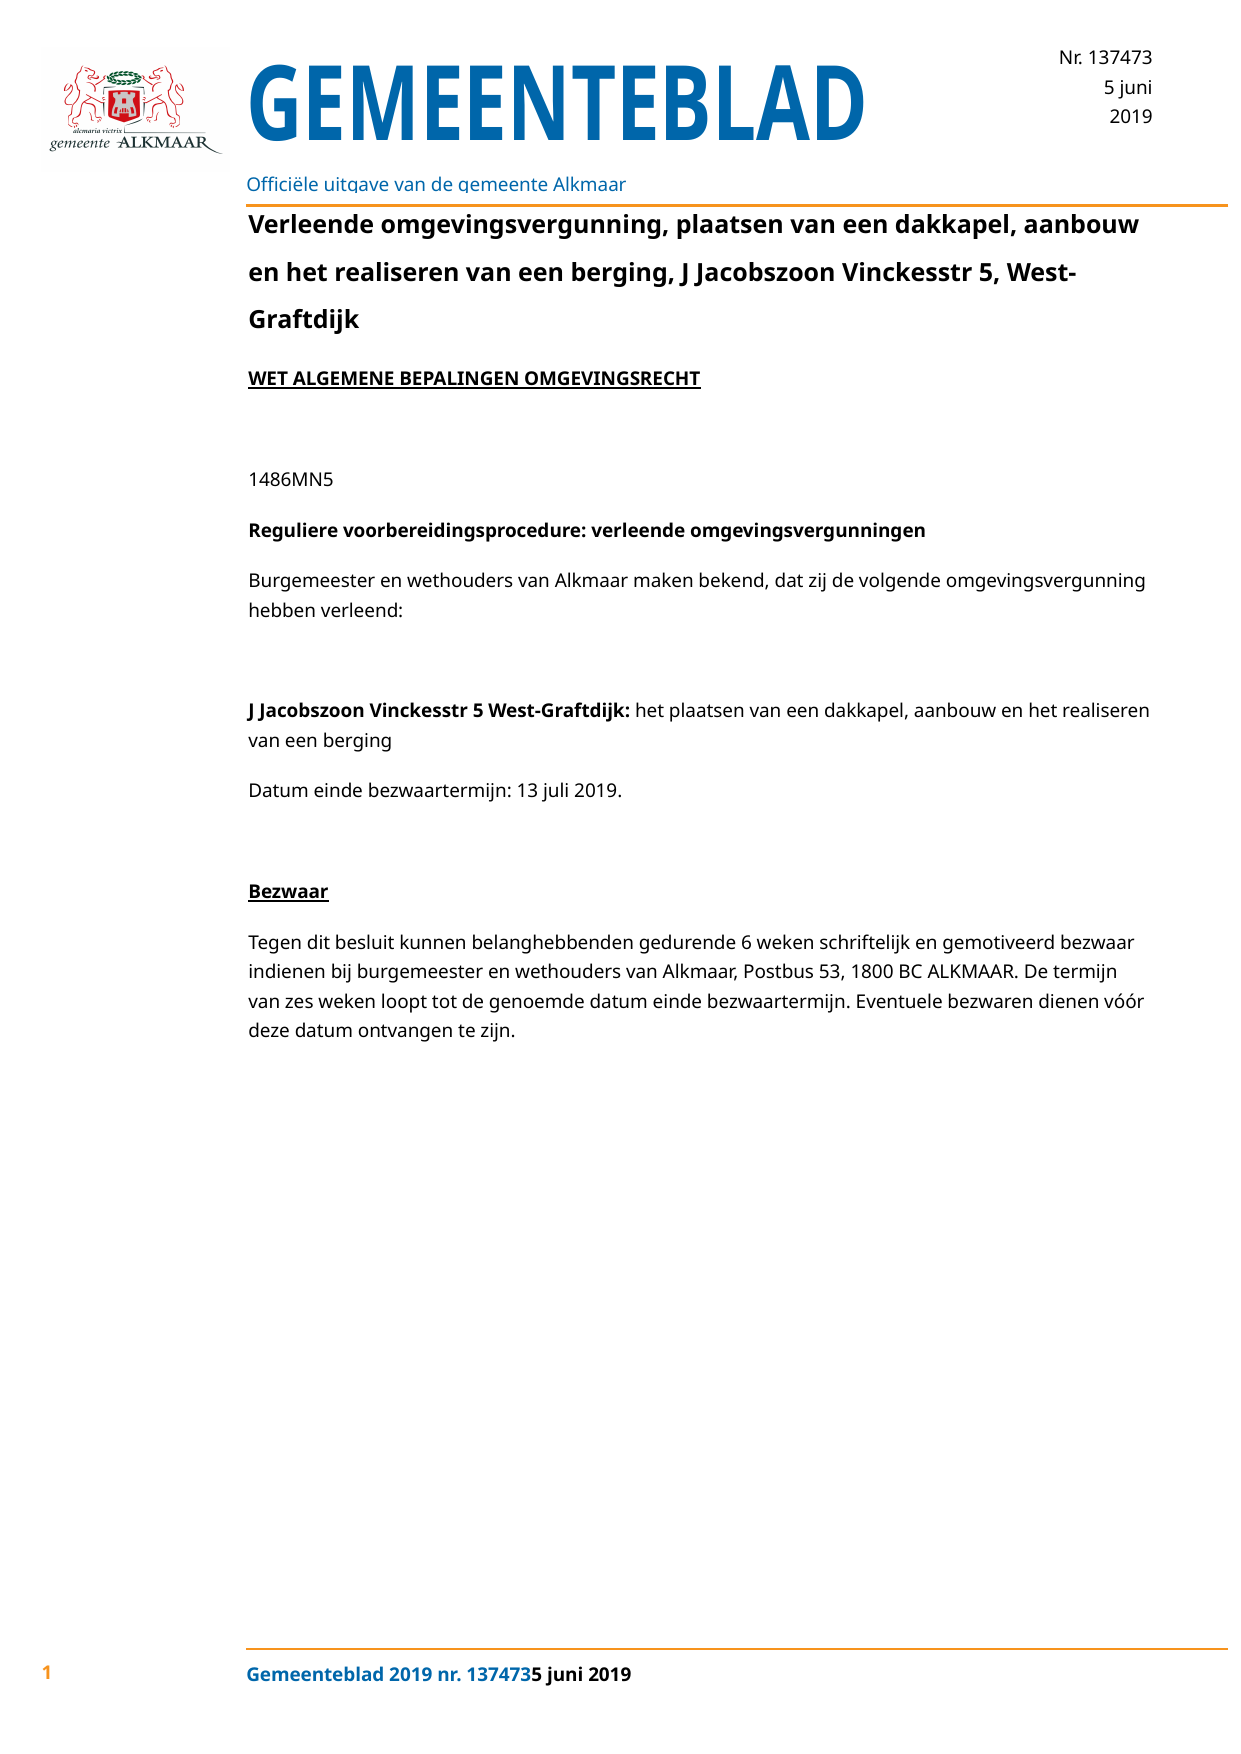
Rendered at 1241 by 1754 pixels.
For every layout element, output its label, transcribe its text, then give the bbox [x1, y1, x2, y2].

text WET ALGEMENE BEPALINGEN OMGEVINGSRECHT [248, 366, 1152, 391]
text Verleende omgevingsvergunning, plaatsen van een dakkapel, aanbouw en het realiseren van een berging, J Jacobszoon Vinckesstr 5, West-Graftdijk [248, 207, 1152, 336]
text J Jacobszoon Vinckesstr 5 West-Graftdijk: het plaatsen van een dakkapel, aanbouw en het realiseren van een berging [248, 698, 1152, 753]
text Bezwaar [248, 878, 1152, 904]
picture [41, 47, 231, 172]
text 1486MN5 [248, 466, 1152, 492]
text Burgemeester en wethouders van Alkmaar maken bekend, dat zij de volgende omgevingsvergunning hebben verleend: [248, 567, 1152, 622]
text Reguliere voorbereidingsprocedure: verleende omgevingsvergunningen [248, 517, 1152, 542]
text Tegen dit besluit kunnen belanghebbenden gedurende 6 weken schriftelijk en gemotiveerd bezwaar indienen bij burgemeester en wethouders van Alkmaar, Postbus 53, 1800 BC ALKMAAR. De termijn van zes weken loopt tot de genoemde datum einde bezwaartermijn. Eventuele bezwaren dienen vóór deze datum ontvangen te zijn. [248, 929, 1152, 1043]
text Datum einde bezwaartermijn: 13 juli 2019. [248, 778, 1152, 803]
